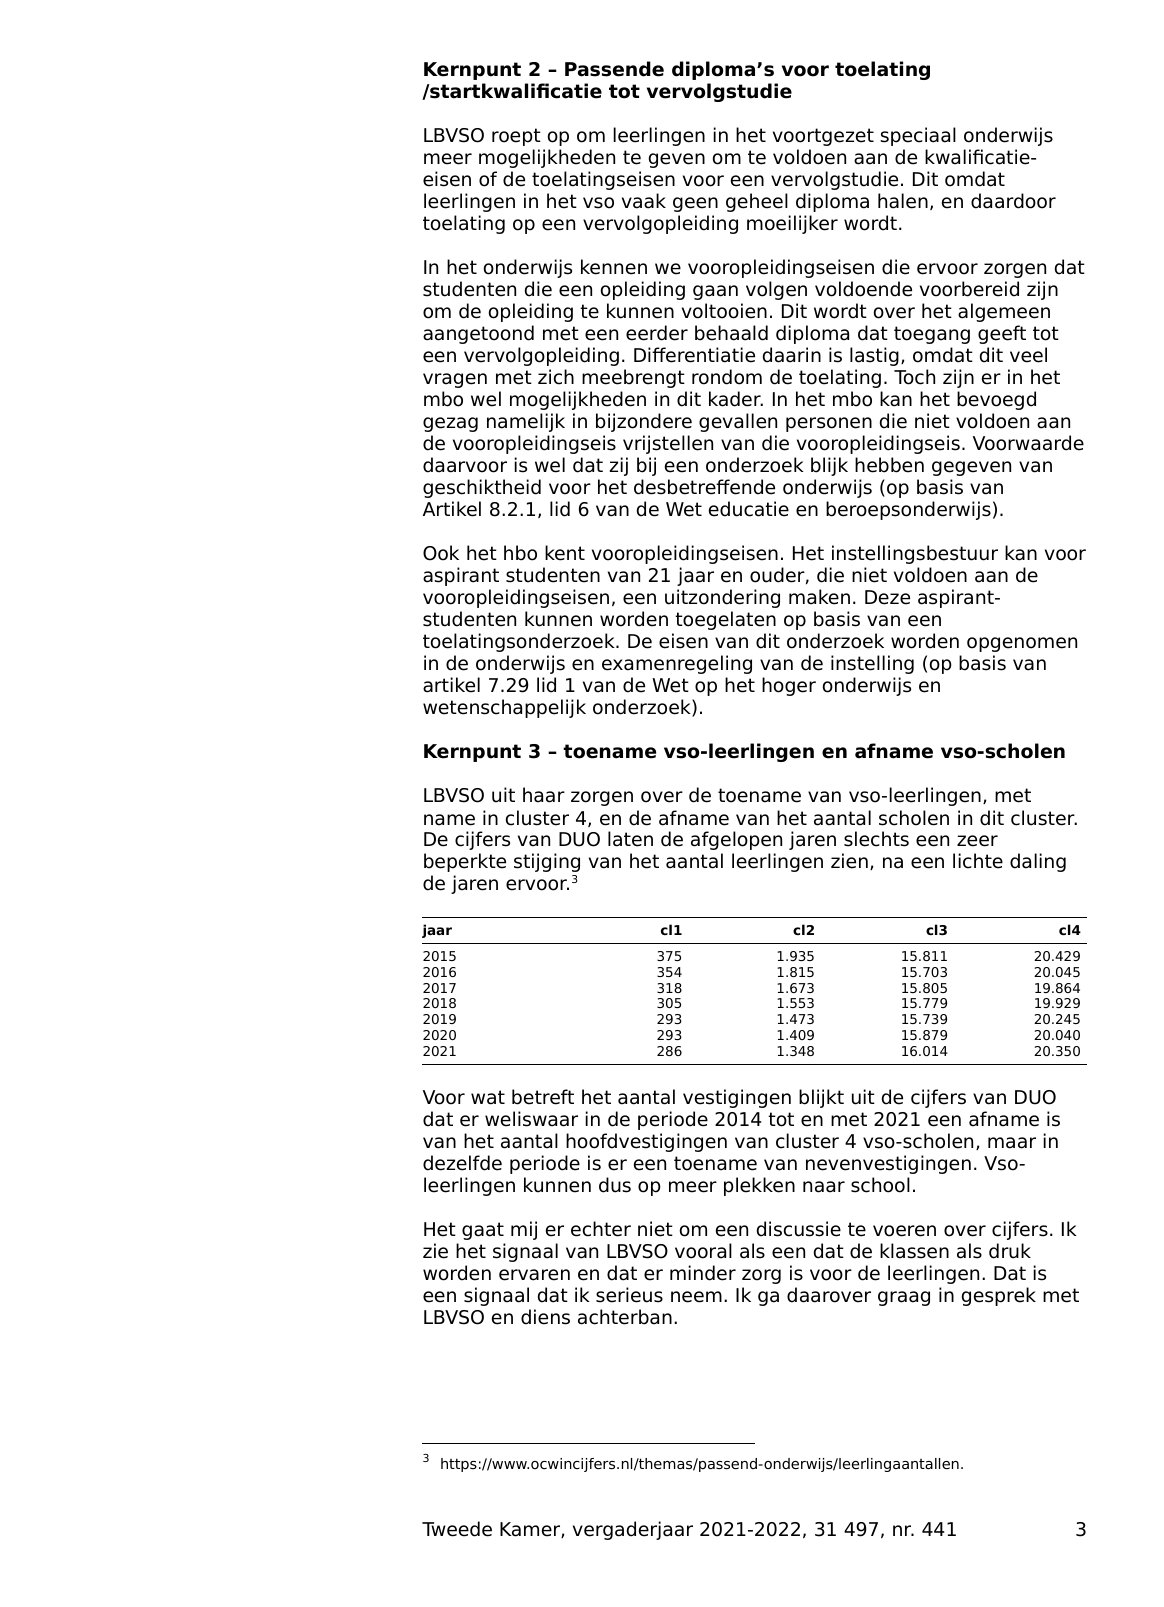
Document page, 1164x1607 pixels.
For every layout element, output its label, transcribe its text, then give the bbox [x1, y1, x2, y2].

table_cell 20.245 [954, 1012, 1087, 1028]
table_cell 1.553 [688, 996, 821, 1012]
table_cell 19.929 [954, 996, 1087, 1012]
table_cell 2019 [422, 1012, 555, 1028]
table_cell 318 [555, 981, 688, 996]
text https://www.ocwincijfers.nl/themas/passend-onderwijs/leerlingaantallen. [422, 1452, 1087, 1474]
text Voor wat betreft het aantal vestigingen blijkt uit de cijfers van DUO dat er weliswaar in de periode 2014 tot en met 2021 een afname is van het aantal hoofdvestigingen van cluster 4 vso-scholen, maar in dezelfde periode is er een toename van nevenvestigingen. Vso-leerlingen kunnen dus op meer plekken naar school. [422, 1087, 1087, 1197]
table_cell 15.879 [821, 1028, 954, 1043]
table_cell 1.935 [688, 944, 821, 965]
table_cell 1.409 [688, 1028, 821, 1043]
subtitle Kernpunt 3 – toename vso-leerlingen en afname vso-scholen [422, 741, 1087, 763]
table_cell 293 [555, 1012, 688, 1028]
text LBVSO roept op om leerlingen in het voortgezet speciaal onderwijs meer mogelijkheden te geven om te voldoen aan de kwalificatie-eisen of de toelatingseisen voor een vervolgstudie. Dit omdat leerlingen in het vso vaak geen geheel diploma halen, en daardoor toelating op een vervolgopleiding moeilijker wordt. [422, 125, 1087, 235]
table_cell 2015 [422, 944, 555, 965]
table_cell 1.673 [688, 981, 821, 996]
table_cell 293 [555, 1028, 688, 1043]
table_cell 1.815 [688, 965, 821, 981]
table_cell 286 [555, 1044, 688, 1064]
table_cell 15.739 [821, 1012, 954, 1028]
text Het gaat mij er echter niet om een discussie te voeren over cijfers. Ik zie het signaal van LBVSO vooral als een dat de klassen als druk worden ervaren en dat er minder zorg is voor de leerlingen. Dat is een signaal dat ik serieus neem. Ik ga daarover graag in gesprek met LBVSO en diens achterban. [422, 1219, 1087, 1329]
table_cell 2016 [422, 965, 555, 981]
table_header cl3 [821, 918, 954, 943]
table_header jaar [422, 918, 555, 943]
table_cell 2018 [422, 996, 555, 1012]
text In het onderwijs kennen we vooropleidingseisen die ervoor zorgen dat studenten die een opleiding gaan volgen voldoende voorbereid zijn om de opleiding te kunnen voltooien. Dit wordt over het algemeen aangetoond met een eerder behaald diploma dat toegang geeft tot een vervolgopleiding. Differentiatie daarin is lastig, omdat dit veel vragen met zich meebrengt rondom de toelating. Toch zijn er in het mbo wel mogelijkheden in dit kader. In het mbo kan het bevoegd gezag namelijk in bijzondere gevallen personen die niet voldoen aan de vooropleidingseis vrijstellen van die vooropleidingseis. Voorwaarde daarvoor is wel dat zij bij een onderzoek blijk hebben gegeven van geschiktheid voor het desbetreffende onderwijs (op basis van Artikel 8.2.1, lid 6 van de Wet educatie en beroepsonderwijs). [422, 257, 1087, 521]
text Ook het hbo kent vooropleidingseisen. Het instellingsbestuur kan voor aspirant studenten van 21 jaar en ouder, die niet voldoen aan de vooropleidingseisen, een uitzondering maken. Deze aspirant-studenten kunnen worden toegelaten op basis van een toelatingsonderzoek. De eisen van dit onderzoek worden opgenomen in de onderwijs en examenregeling van de instelling (op basis van artikel 7.29 lid 1 van de Wet op het hoger onderwijs en wetenschappelijk onderzoek). [422, 543, 1087, 719]
subtitle Kernpunt 2 – Passende diploma’s voor toelating /startkwalificatie tot vervolgstudie [422, 59, 1087, 103]
table_cell 15.703 [821, 965, 954, 981]
table_cell 20.040 [954, 1028, 1087, 1043]
table_header cl1 [555, 918, 688, 943]
table_cell 2017 [422, 981, 555, 996]
table_cell 2021 [422, 1044, 555, 1064]
table_cell 20.045 [954, 965, 1087, 981]
table_cell 16.014 [821, 1044, 954, 1064]
table_cell 15.811 [821, 944, 954, 965]
table_header cl2 [688, 918, 821, 943]
table_cell 354 [555, 965, 688, 981]
table_cell 15.805 [821, 981, 954, 996]
table_cell 375 [555, 944, 688, 965]
table_cell 15.779 [821, 996, 954, 1012]
text LBVSO uit haar zorgen over de toename van vso-leerlingen, met name in cluster 4, en de afname van het aantal scholen in dit cluster. De cijfers van DUO laten de afgelopen jaren slechts een zeer beperkte stijging van het aantal leerlingen zien, na een lichte daling de jaren ervoor. [422, 785, 1087, 895]
table_cell 1.348 [688, 1044, 821, 1064]
table_cell 19.864 [954, 981, 1087, 996]
table_cell 20.429 [954, 944, 1087, 965]
table_cell 20.350 [954, 1044, 1087, 1064]
table_cell 305 [555, 996, 688, 1012]
table_header cl4 [954, 918, 1087, 943]
table_cell 1.473 [688, 1012, 821, 1028]
table_cell 2020 [422, 1028, 555, 1043]
